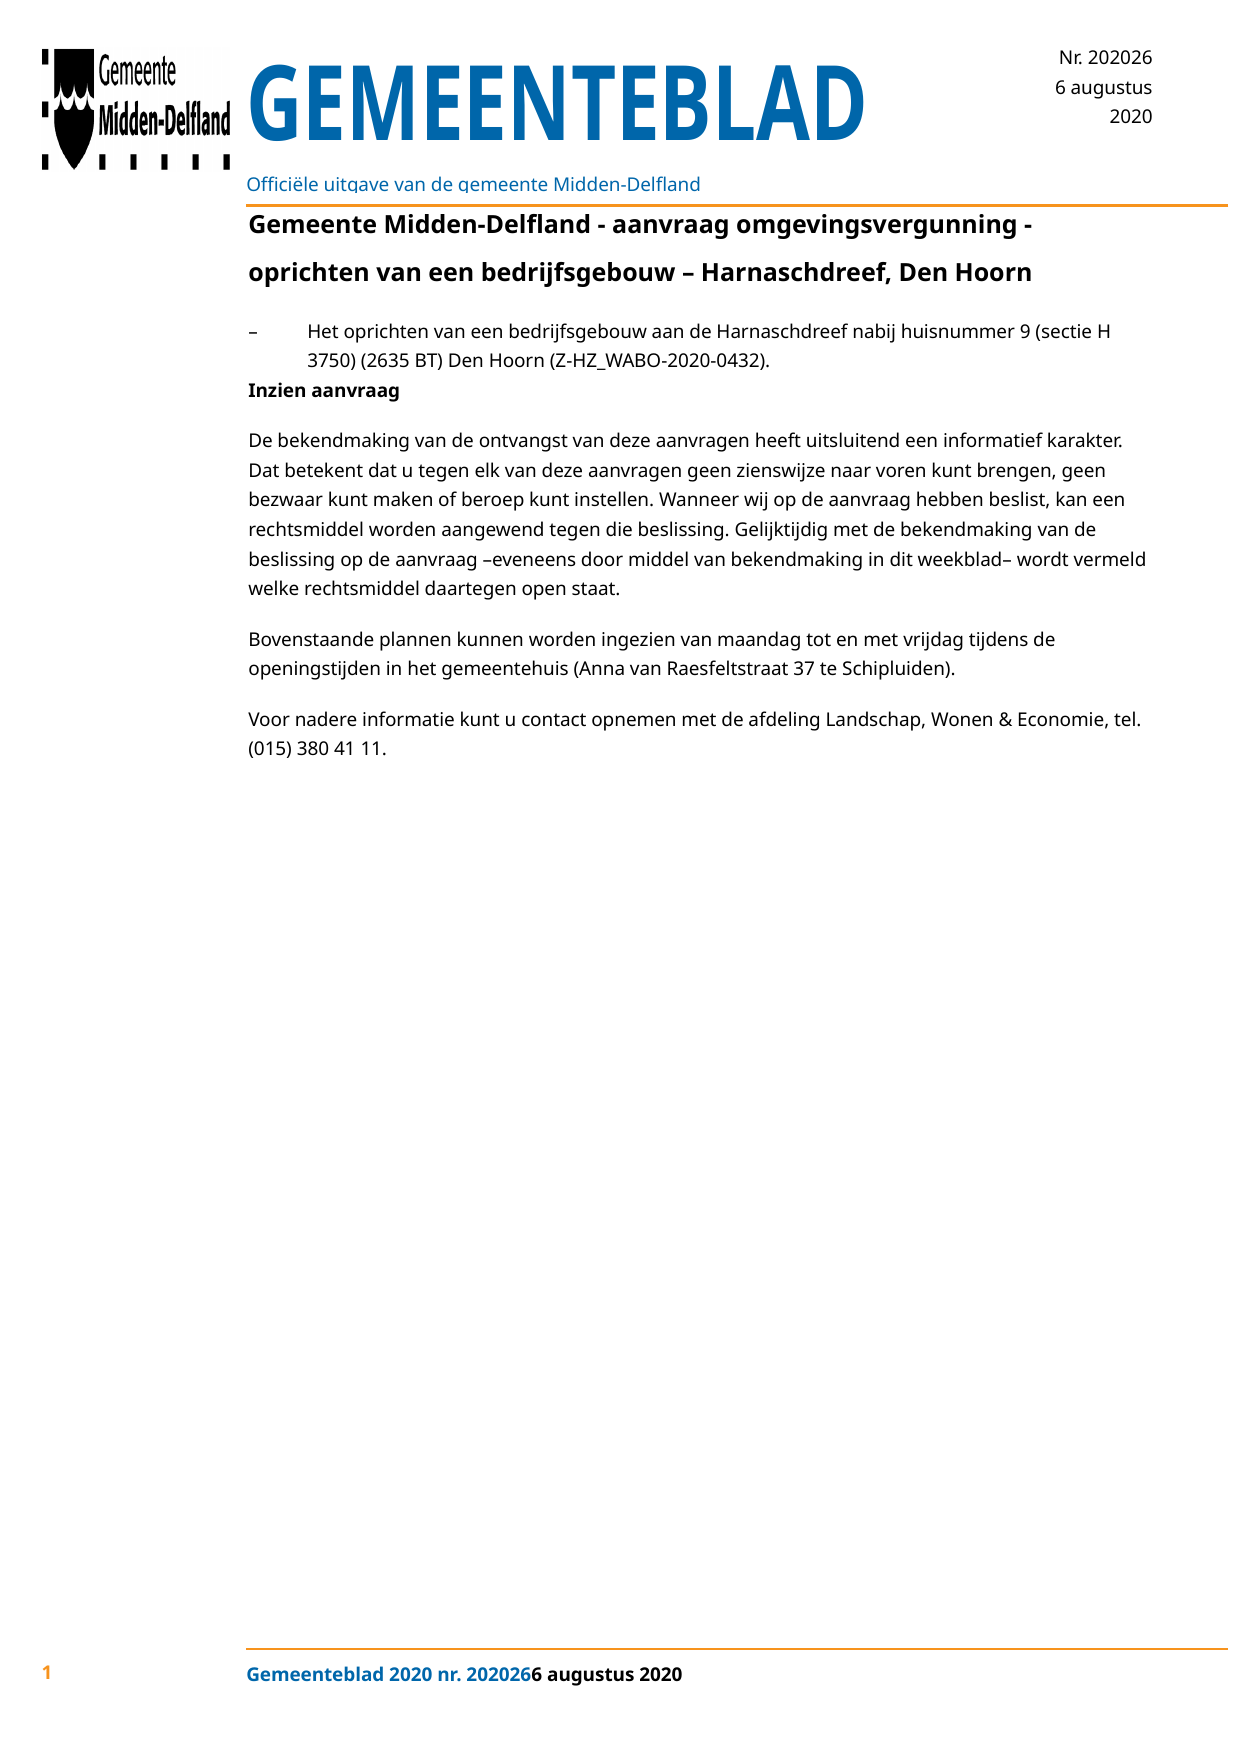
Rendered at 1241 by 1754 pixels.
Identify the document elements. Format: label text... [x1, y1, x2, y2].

picture [41, 47, 231, 172]
text De bekendmaking van de ontvangst van deze aanvragen heeft uitsluitend een informatief karakter. Dat betekent dat u tegen elk van deze aanvragen geen zienswijze naar voren kunt brengen, geen bezwaar kunt maken of beroep kunt instellen. Wanneer wij op de aanvraag hebben beslist, kan een rechtsmiddel worden aangewend tegen die beslissing. Gelijktijdig met de bekendmaking van de beslissing op de aanvraag –eveneens door middel van bekendmaking in dit weekblad– wordt vermeld welke rechtsmiddel daartegen open staat. [248, 427, 1152, 601]
text Inzien aanvraag [248, 377, 1152, 403]
text Voor nadere informatie kunt u contact opnemen met de afdeling Landschap, Wonen & Economie, tel. (015) 380 41 11. [248, 706, 1152, 761]
text Gemeente Midden-Delfland - aanvraag omgevingsvergunning - oprichten van een bedrijfsgebouw – Harnaschdreef, Den Hoorn [248, 207, 1152, 288]
list Het oprichten van een bedrijfsgebouw aan de Harnaschdreef nabij huisnummer 9 (sectie H 3750) (2635 BT) Den Hoorn (Z-HZ_WABO-2020-0432). [248, 318, 1152, 373]
text Bovenstaande plannen kunnen worden ingezien van maandag tot en met vrijdag tijdens de openingstijden in het gemeentehuis (Anna van Raesfeltstraat 37 te Schipluiden). [248, 626, 1152, 681]
